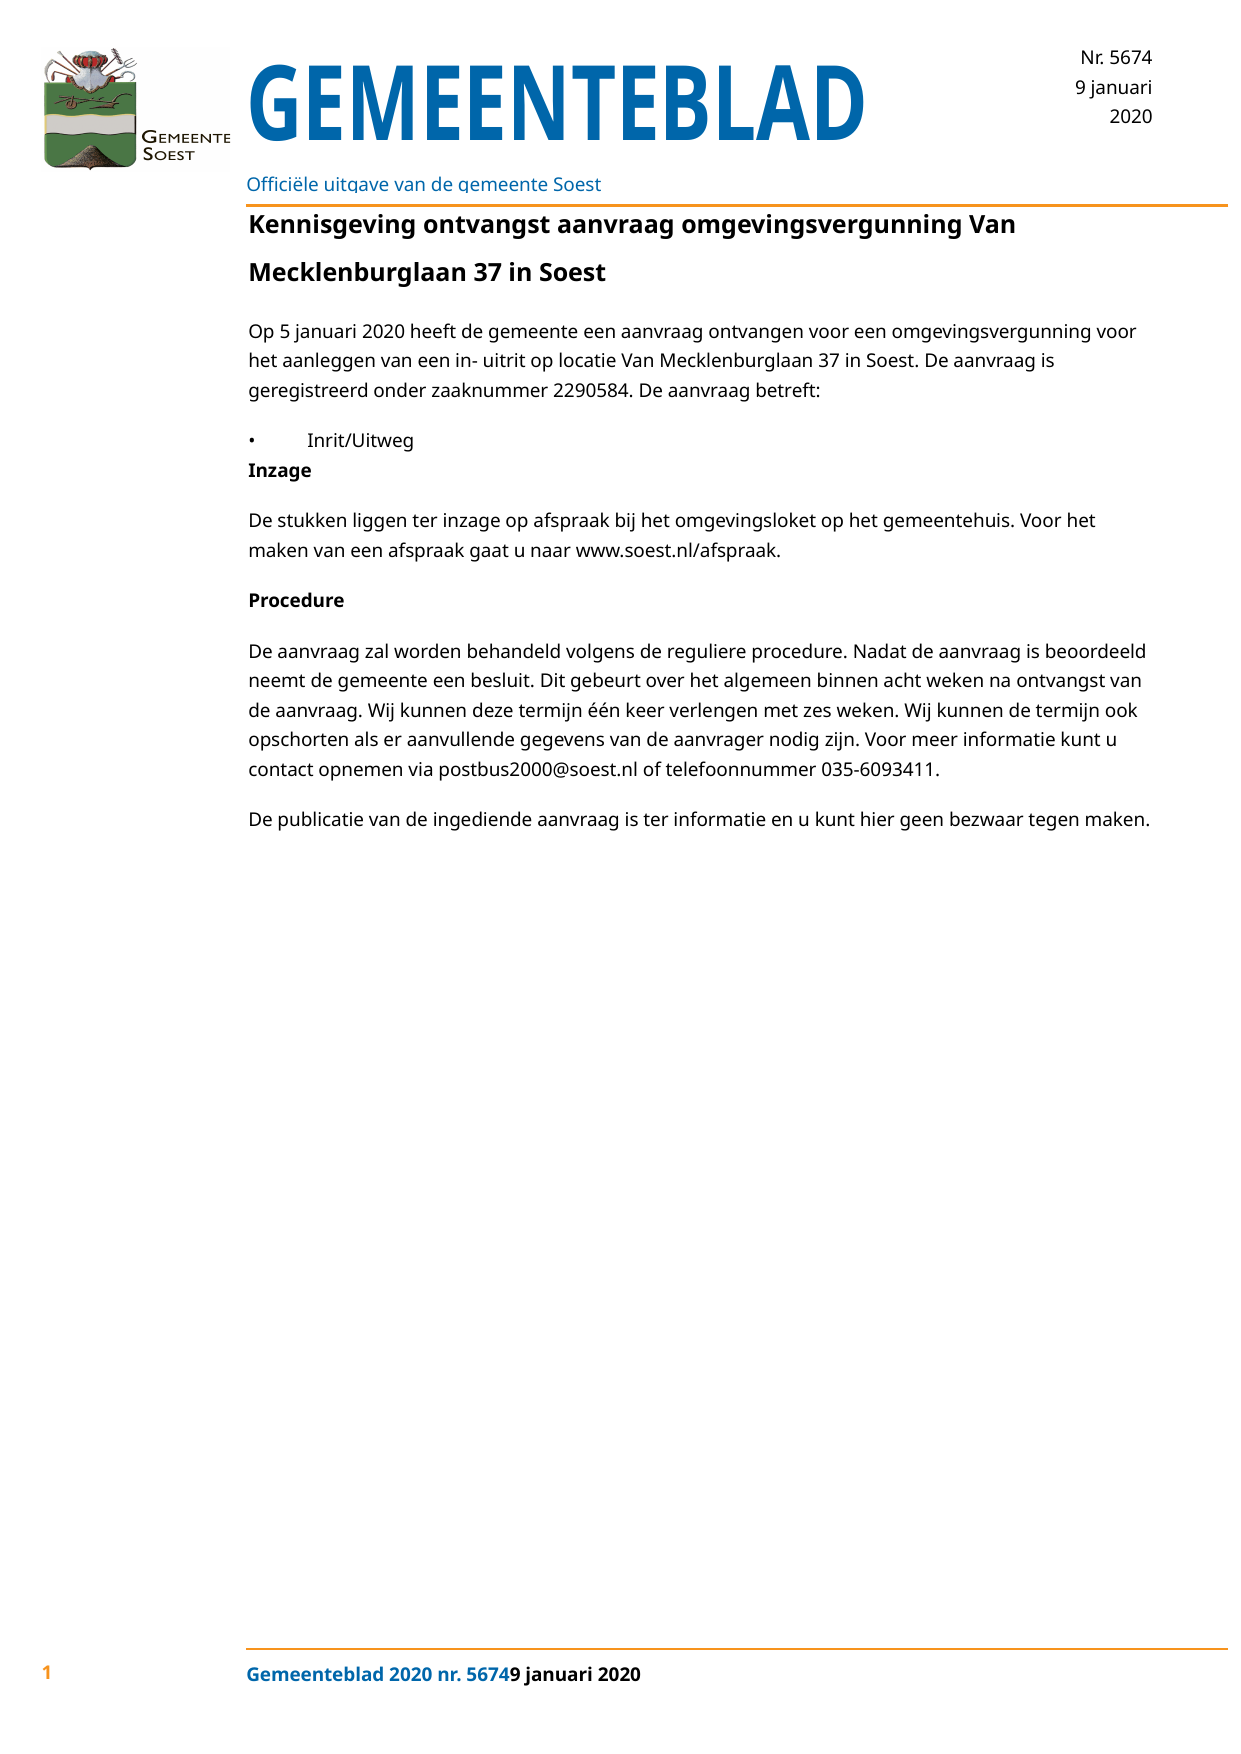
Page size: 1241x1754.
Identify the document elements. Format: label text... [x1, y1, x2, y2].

text Inzage [248, 457, 1152, 483]
text De aanvraag zal worden behandeld volgens de reguliere procedure. Nadat de aanvraag is beoordeeld neemt de gemeente een besluit. Dit gebeurt over het algemeen binnen acht weken na ontvangst van de aanvraag. Wij kunnen deze termijn één keer verlengen met zes weken. Wij kunnen de termijn ook opschorten als er aanvullende gegevens van de aanvrager nodig zijn. Voor meer informatie kunt u contact opnemen via postbus2000@soest.nl of telefoonnummer 035-6093411. [248, 638, 1152, 782]
text Op 5 januari 2020 heeft de gemeente een aanvraag ontvangen voor een omgevingsvergunning voor het aanleggen van een in- uitrit op locatie Van Mecklenburglaan 37 in Soest. De aanvraag is geregistreerd onder zaaknummer 2290584. De aanvraag betreft: [248, 318, 1152, 403]
text Kennisgeving ontvangst aanvraag omgevingsvergunning Van Mecklenburglaan 37 in Soest [248, 207, 1152, 288]
list Inrit/Uitweg [248, 427, 1152, 453]
text Procedure [248, 587, 1152, 613]
text De stukken liggen ter inzage op afspraak bij het omgevingsloket op het gemeentehuis. Voor het maken van een afspraak gaat u naar www.soest.nl/afspraak. [248, 507, 1152, 563]
text De publicatie van de ingediende aanvraag is ter informatie en u kunt hier geen bezwaar tegen maken. [248, 807, 1152, 832]
picture [41, 47, 231, 172]
